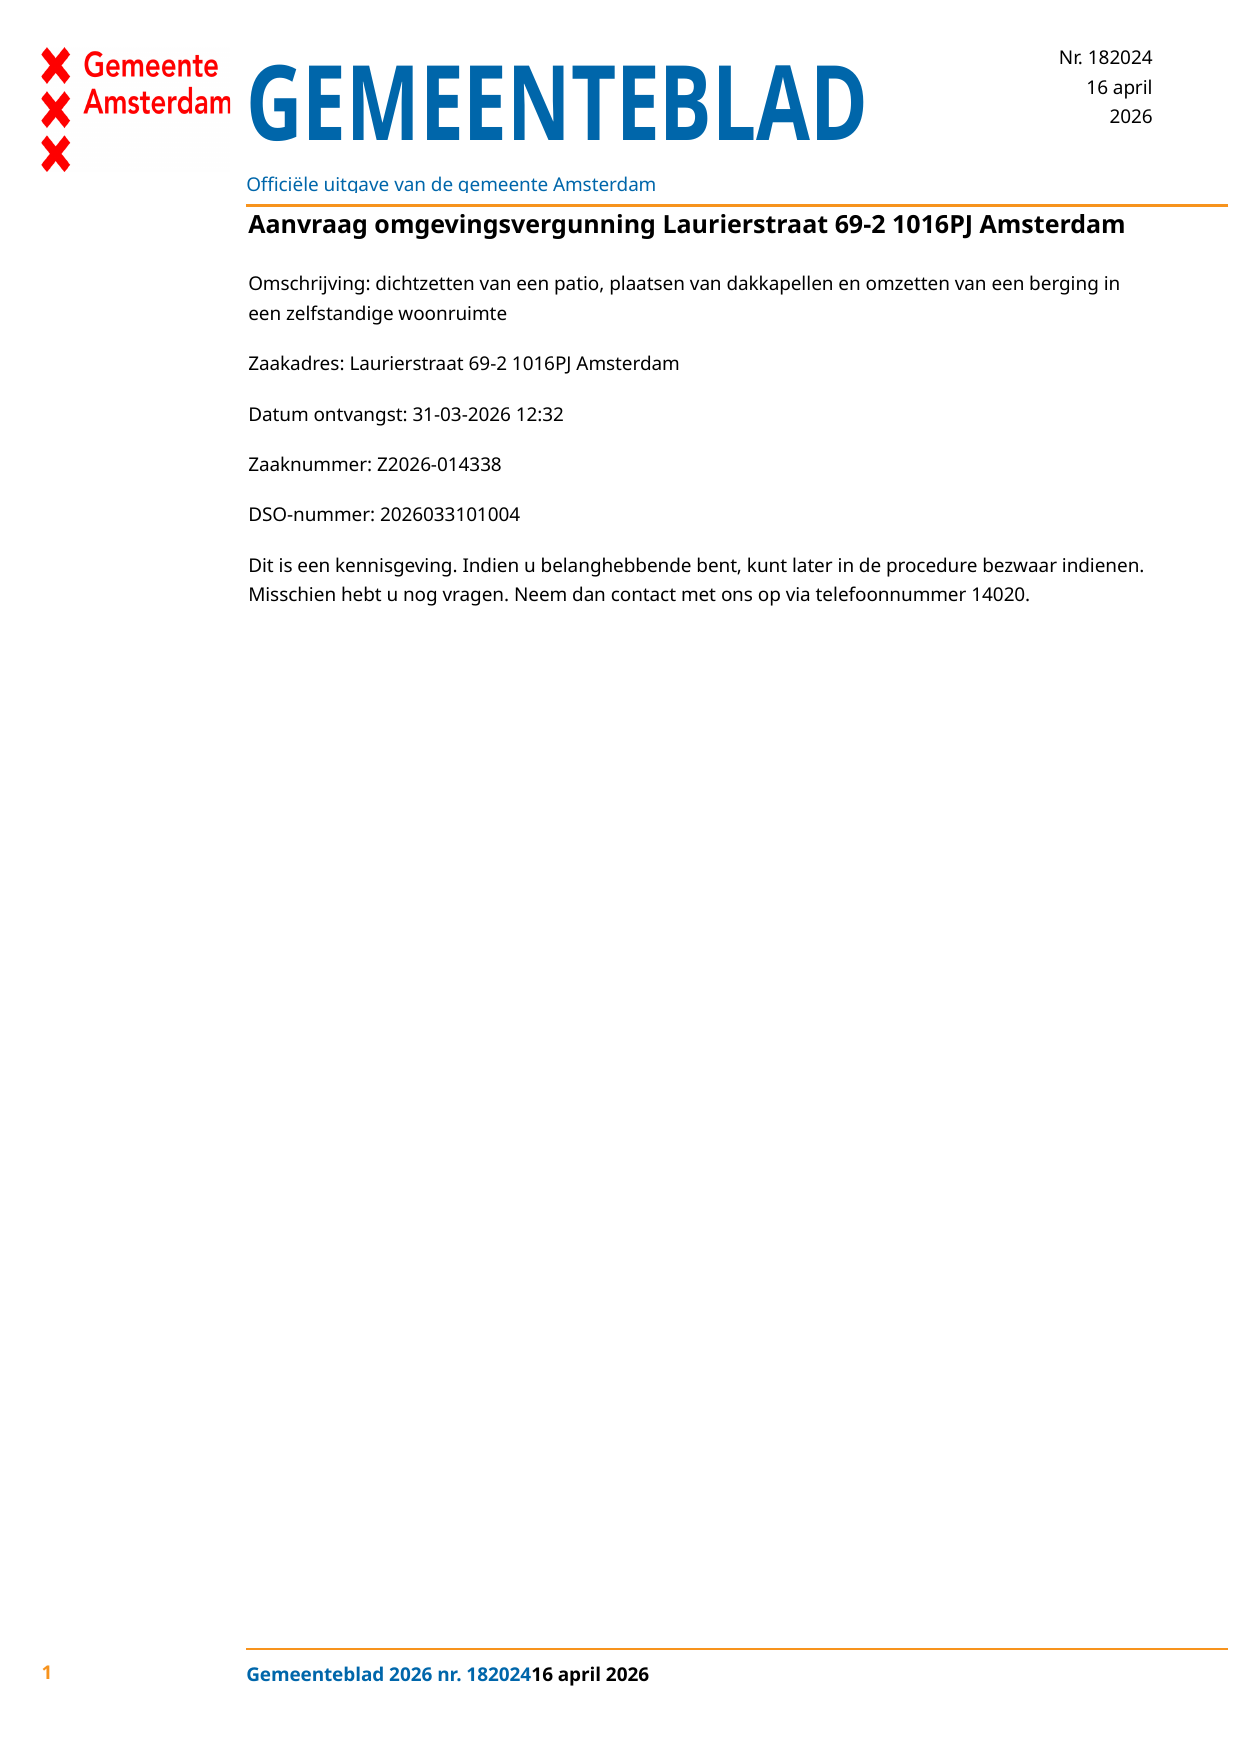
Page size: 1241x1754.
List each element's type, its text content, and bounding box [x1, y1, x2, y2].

text Aanvraag omgevingsvergunning Laurierstraat 69-2 1016PJ Amsterdam [248, 207, 1152, 241]
picture [41, 47, 231, 172]
text Datum ontvangst: 31-03-2026 12:32 [248, 401, 1152, 426]
text Zaaknummer: Z2026-014338 [248, 451, 1152, 477]
text DSO-nummer: 2026033101004 [248, 502, 1152, 527]
text Omschrijving: dichtzetten van een patio, plaatsen van dakkapellen en omzetten van een berging in een zelfstandige woonruimte [248, 270, 1152, 326]
text Dit is een kennisgeving. Indien u belanghebbende bent, kunt later in de procedure bezwaar indienen. Misschien hebt u nog vragen. Neem dan contact met ons op via telefoonnummer 14020. [248, 552, 1152, 607]
text Zaakadres: Laurierstraat 69-2 1016PJ Amsterdam [248, 350, 1152, 376]
